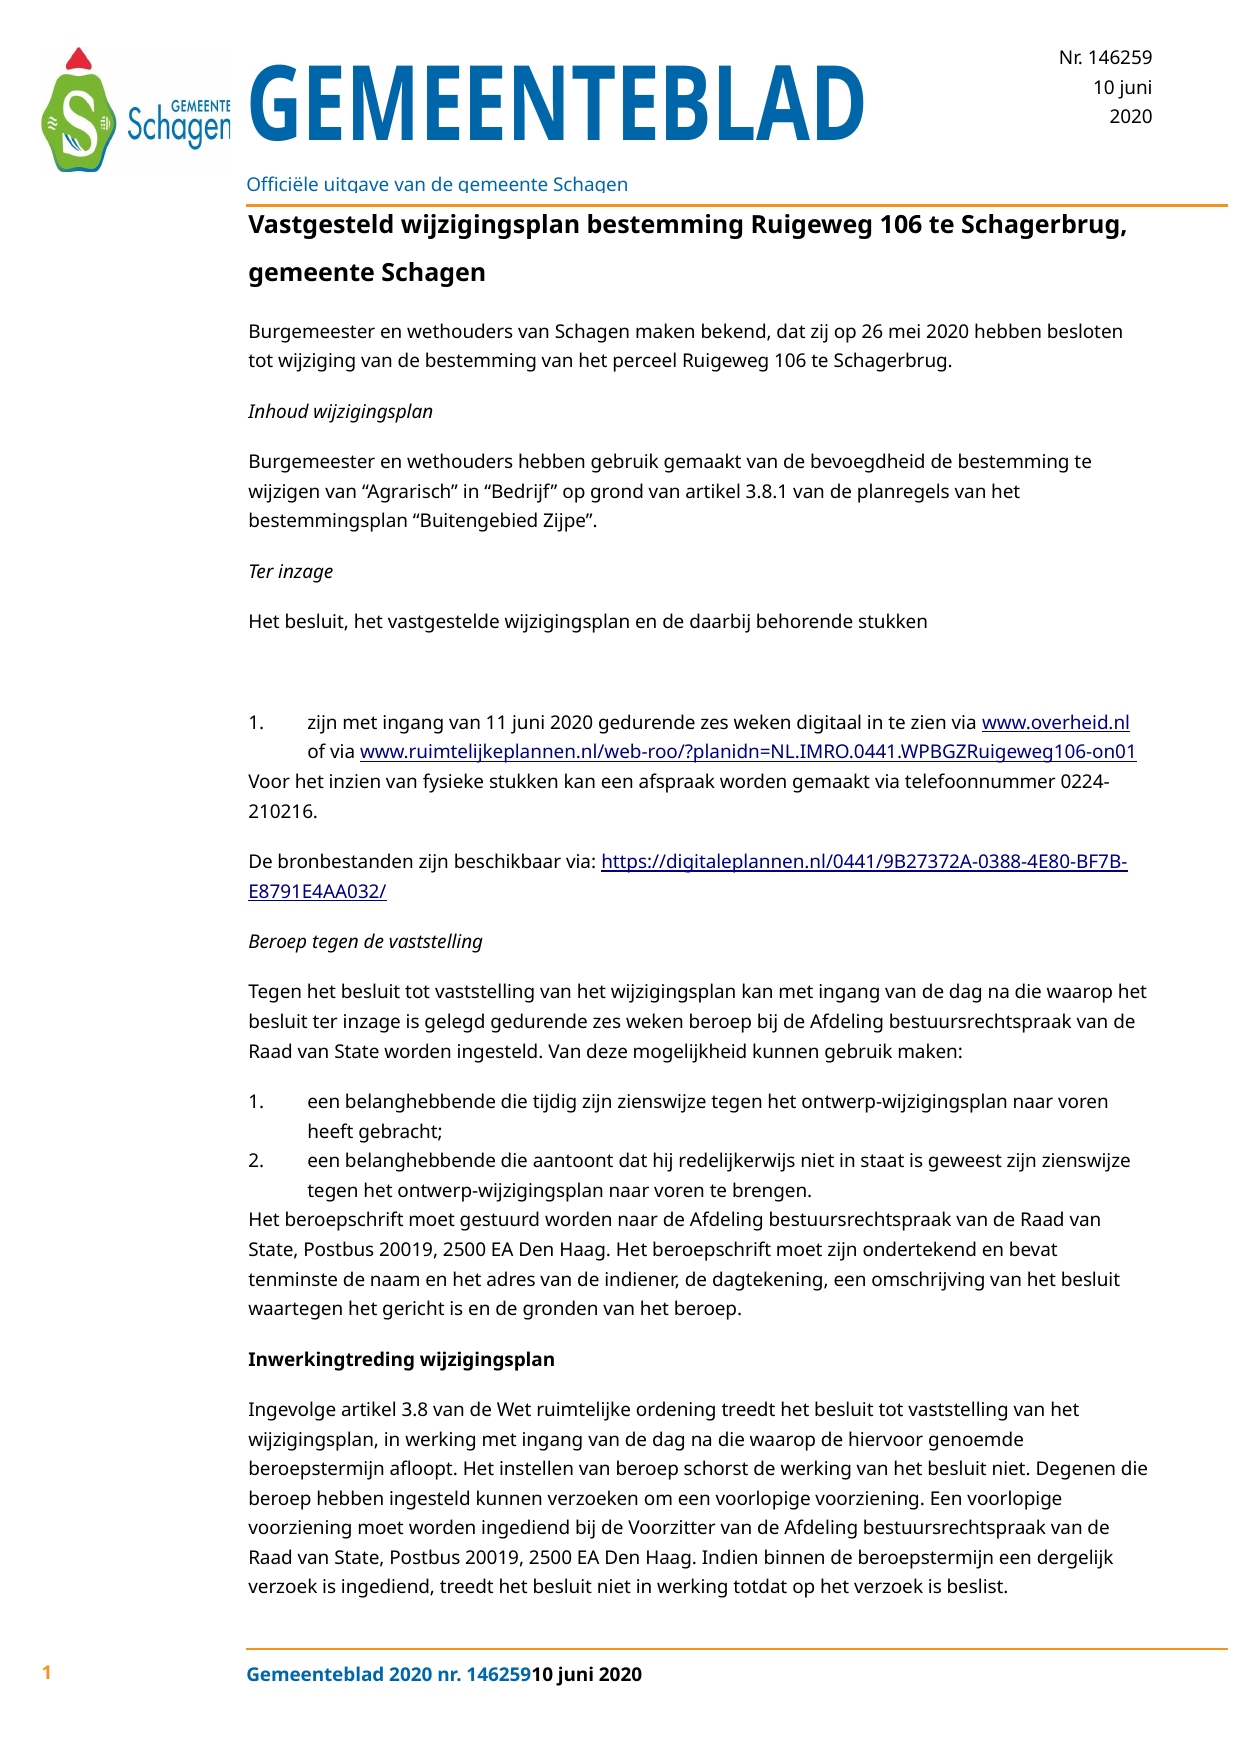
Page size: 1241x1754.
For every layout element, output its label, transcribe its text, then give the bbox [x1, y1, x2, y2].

text Ingevolge artikel 3.8 van de Wet ruimtelijke ordening treedt het besluit tot vaststelling van het wijzigingsplan, in werking met ingang van de dag na die waarop de hiervoor genoemde beroepstermijn afloopt. Het instellen van beroep schorst de werking van het besluit niet. Degenen die beroep hebben ingesteld kunnen verzoeken om een voorlopige voorziening. Een voorlopige voorziening moet worden ingediend bij de Voorzitter van de Afdeling bestuursrechtspraak van de Raad van State, Postbus 20019, 2500 EA Den Haag. Indien binnen de beroepstermijn een dergelijk verzoek is ingediend, treedt het besluit niet in werking totdat op het verzoek is beslist. [248, 1396, 1152, 1599]
text Ter inzage [248, 558, 1152, 584]
text Het beroepschrift moet gestuurd worden naar de Afdeling bestuursrechtspraak van de Raad van State, Postbus 20019, 2500 EA Den Haag. Het beroepschrift moet zijn ondertekend en bevat tenminste de naam en het adres van de indiener, de dagtekening, een omschrijving van het besluit waartegen het gericht is en de gronden van het beroep. [248, 1207, 1152, 1321]
text Inwerkingtreding wijzigingsplan [248, 1346, 1152, 1372]
picture [41, 47, 231, 172]
text Tegen het besluit tot vaststelling van het wijzigingsplan kan met ingang van de dag na die waarop het besluit ter inzage is gelegd gedurende zes weken beroep bij de Afdeling bestuursrechtspraak van de Raad van State worden ingesteld. Van deze mogelijkheid kunnen gebruik maken: [248, 979, 1152, 1064]
text Burgemeester en wethouders hebben gebruik gemaakt van de bevoegdheid de bestemming te wijzigen van “Agrarisch” in “Bedrijf” op grond van artikel 3.8.1 van de planregels van het bestemmingsplan “Buitengebied Zijpe”. [248, 448, 1152, 533]
list een belanghebbende die aantoont dat hij redelijkerwijs niet in staat is geweest zijn zienswijze tegen het ontwerp-wijzigingsplan naar voren te brengen. [248, 1147, 1152, 1203]
list een belanghebbende die tijdig zijn zienswijze tegen het ontwerp-wijzigingsplan naar voren heeft gebracht; [248, 1088, 1152, 1144]
text Het besluit, het vastgestelde wijzigingsplan en de daarbij behorende stukken [248, 608, 1152, 634]
list zijn met ingang van 11 juni 2020 gedurende zes weken digitaal in te zien via www.overheid.nl of via www.ruimtelijkeplannen.nl/web-roo/?planidn=NL.IMRO.0441.WPBGZRuigeweg106-on01 [248, 709, 1152, 764]
text Vastgesteld wijzigingsplan bestemming Ruigeweg 106 te Schagerbrug, gemeente Schagen [248, 207, 1152, 288]
text Burgemeester en wethouders van Schagen maken bekend, dat zij op 26 mei 2020 hebben besloten tot wijziging van de bestemming van het perceel Ruigeweg 106 te Schagerbrug. [248, 318, 1152, 373]
text De bronbestanden zijn beschikbaar via: https://digitaleplannen.nl/0441/9B27372A-0388-4E80-BF7B-E8791E4AA032/ [248, 848, 1152, 904]
text Inhoud wijzigingsplan [248, 398, 1152, 424]
text Beroep tegen de vaststelling [248, 928, 1152, 954]
text Voor het inzien van fysieke stukken kan een afspraak worden gemaakt via telefoonnummer 0224-210216. [248, 768, 1152, 824]
